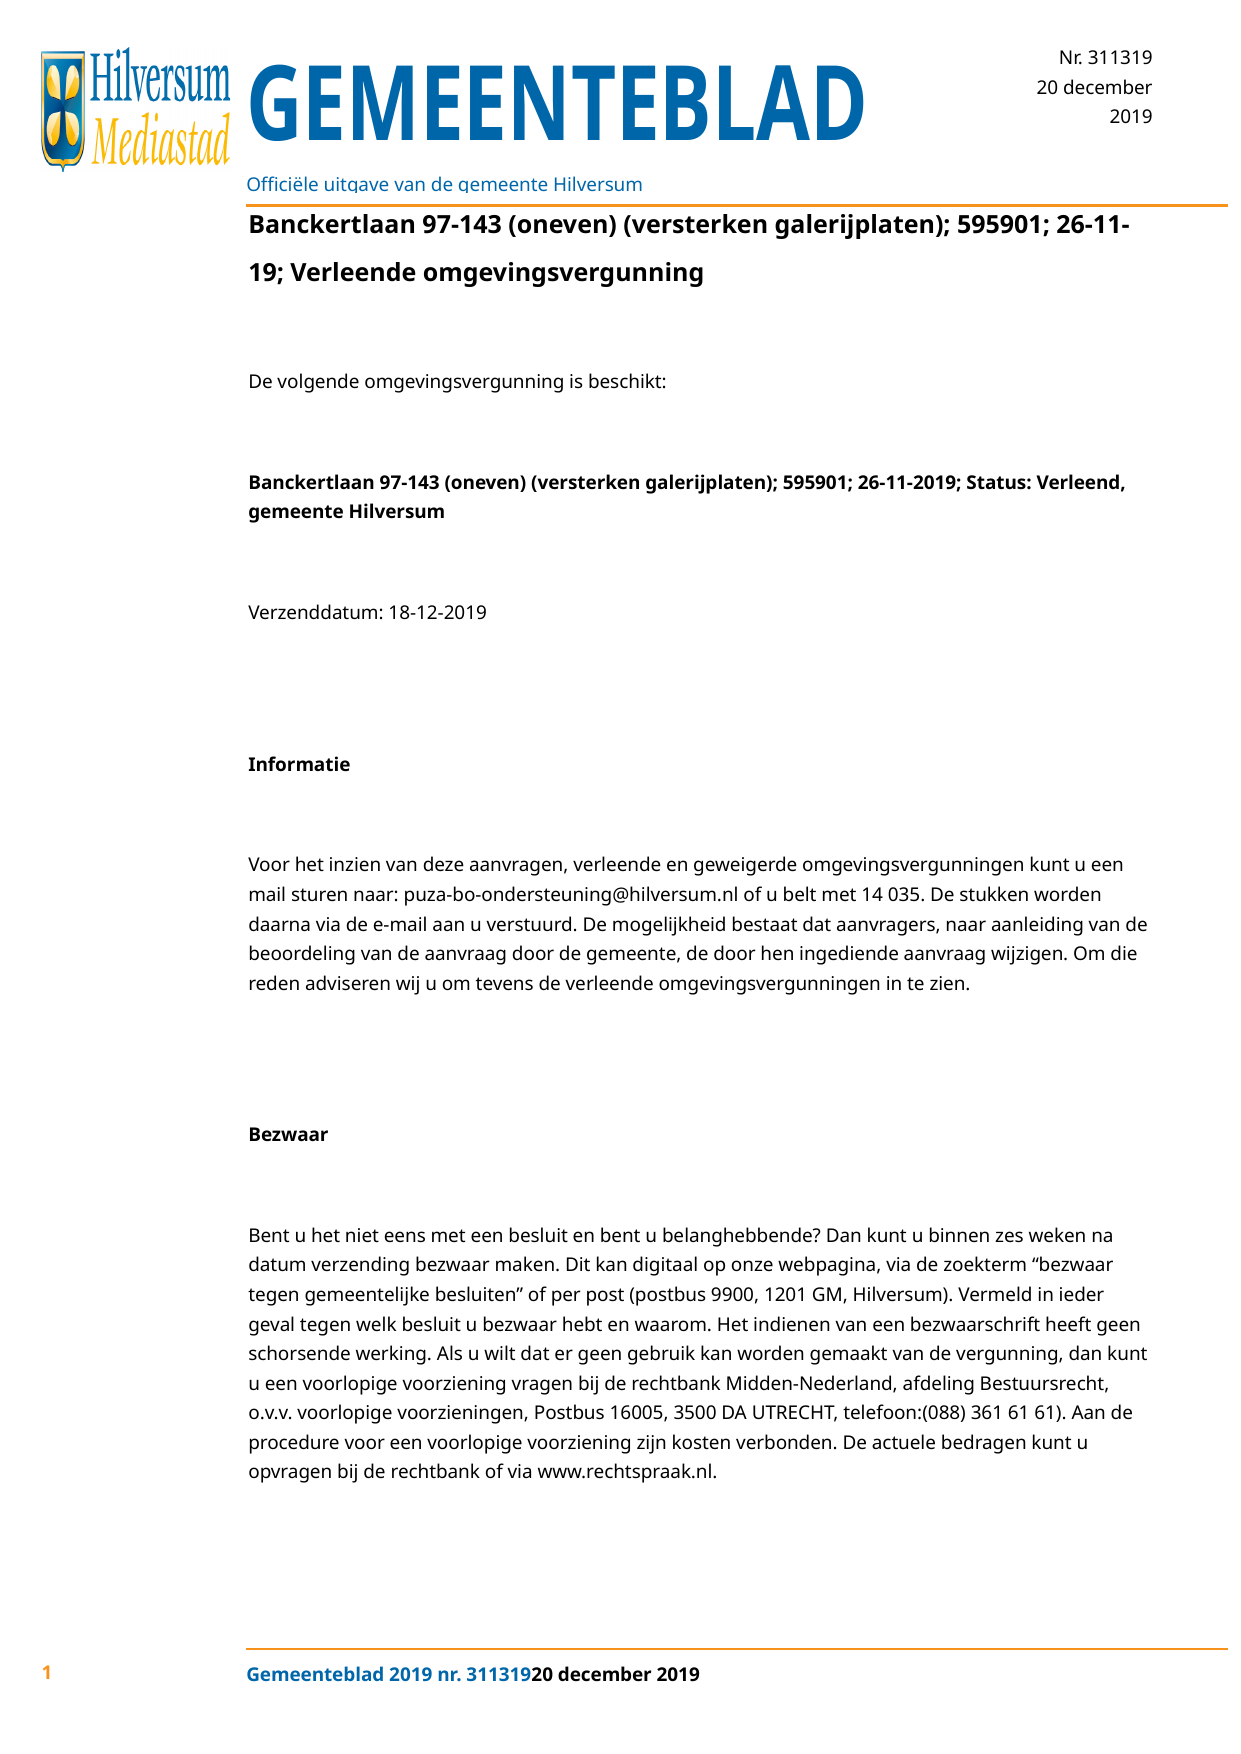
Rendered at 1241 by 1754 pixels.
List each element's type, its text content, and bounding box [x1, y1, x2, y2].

text Bent u het niet eens met een besluit en bent u belanghebbende? Dan kunt u binnen zes weken na datum verzending bezwaar maken. Dit kan digitaal op onze webpagina, via de zoekterm “bezwaar tegen gemeentelijke besluiten” of per post (postbus 9900, 1201 GM, Hilversum). Vermeld in ieder geval tegen welk besluit u bezwaar hebt en waarom. Het indienen van een bezwaarschrift heeft geen schorsende werking. Als u wilt dat er geen gebruik kan worden gemaakt van de vergunning, dan kunt u een voorlopige voorziening vragen bij de rechtbank Midden-Nederland, afdeling Bestuursrecht, o.v.v. voorlopige voorzieningen, Postbus 16005, 3500 DA UTRECHT, telefoon:(088) 361 61 61). Aan de procedure voor een voorlopige voorziening zijn kosten verbonden. De actuele bedragen kunt u opvragen bij de rechtbank of via www.rechtspraak.nl. [248, 1222, 1152, 1484]
text Banckertlaan 97-143 (oneven) (versterken galerijplaten); 595901; 26-11-2019; Status: Verleend, gemeente Hilversum [248, 469, 1152, 524]
text De volgende omgevingsvergunning is beschikt: [248, 368, 1152, 394]
text Voor het inzien van deze aanvragen, verleende en geweigerde omgevingsvergunningen kunt u een mail sturen naar: puza-bo-ondersteuning@hilversum.nl of u belt met 14 035. De stukken worden daarna via de e-mail aan u verstuurd. De mogelijkheid bestaat dat aanvragers, naar aanleiding van de beoordeling van de aanvraag door de gemeente, de door hen ingediende aanvraag wijzigen. Om die reden adviseren wij u om tevens de verleende omgevingsvergunningen in te zien. [248, 852, 1152, 996]
picture [41, 47, 231, 172]
text Informatie [248, 751, 1152, 777]
text Banckertlaan 97-143 (oneven) (versterken galerijplaten); 595901; 26-11-19; Verleende omgevingsvergunning [248, 207, 1152, 288]
text Verzenddatum: 18-12-2019 [248, 599, 1152, 625]
text Bezwaar [248, 1121, 1152, 1147]
